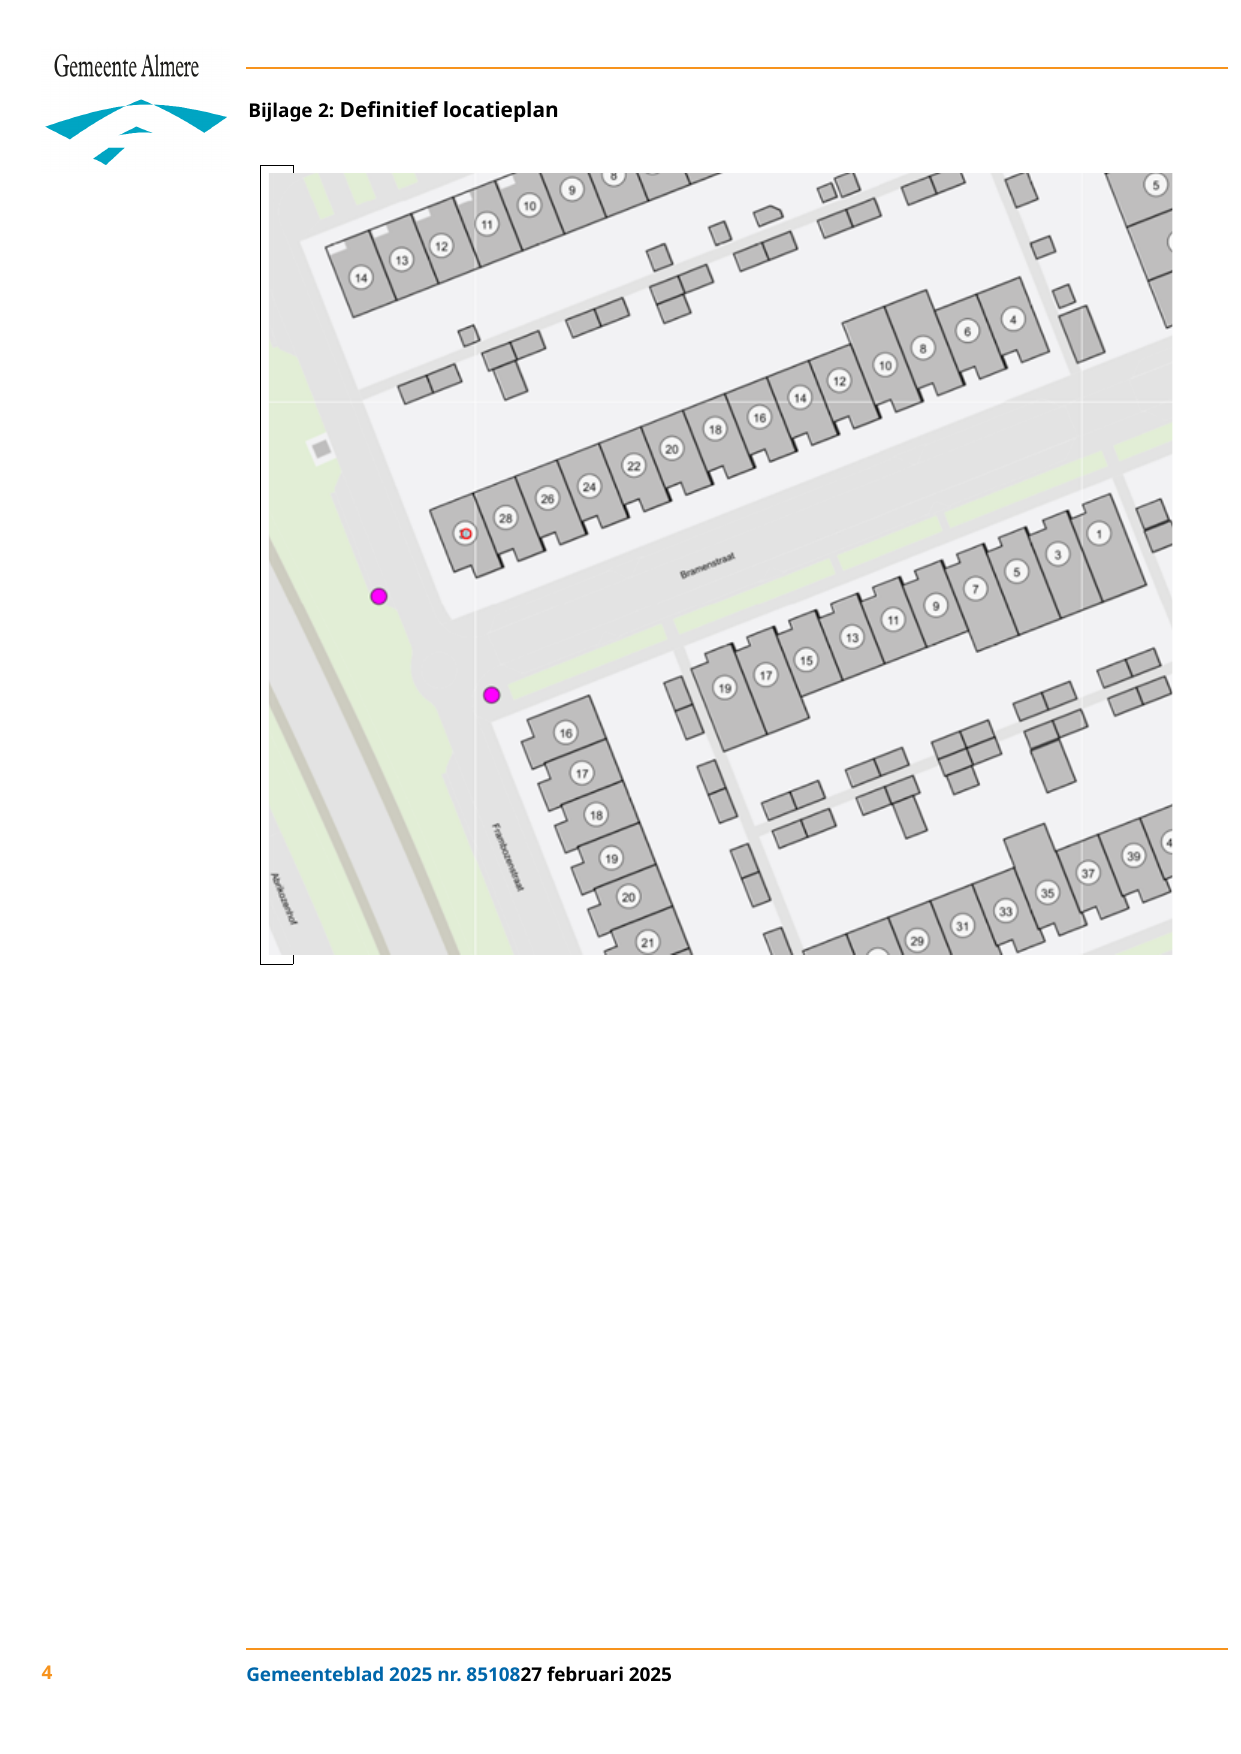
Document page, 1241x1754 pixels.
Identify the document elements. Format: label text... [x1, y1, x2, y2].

picture [268, 173, 1173, 955]
text Bijlage 2: Definitief locatieplan [248, 95, 1152, 123]
picture [41, 47, 231, 172]
